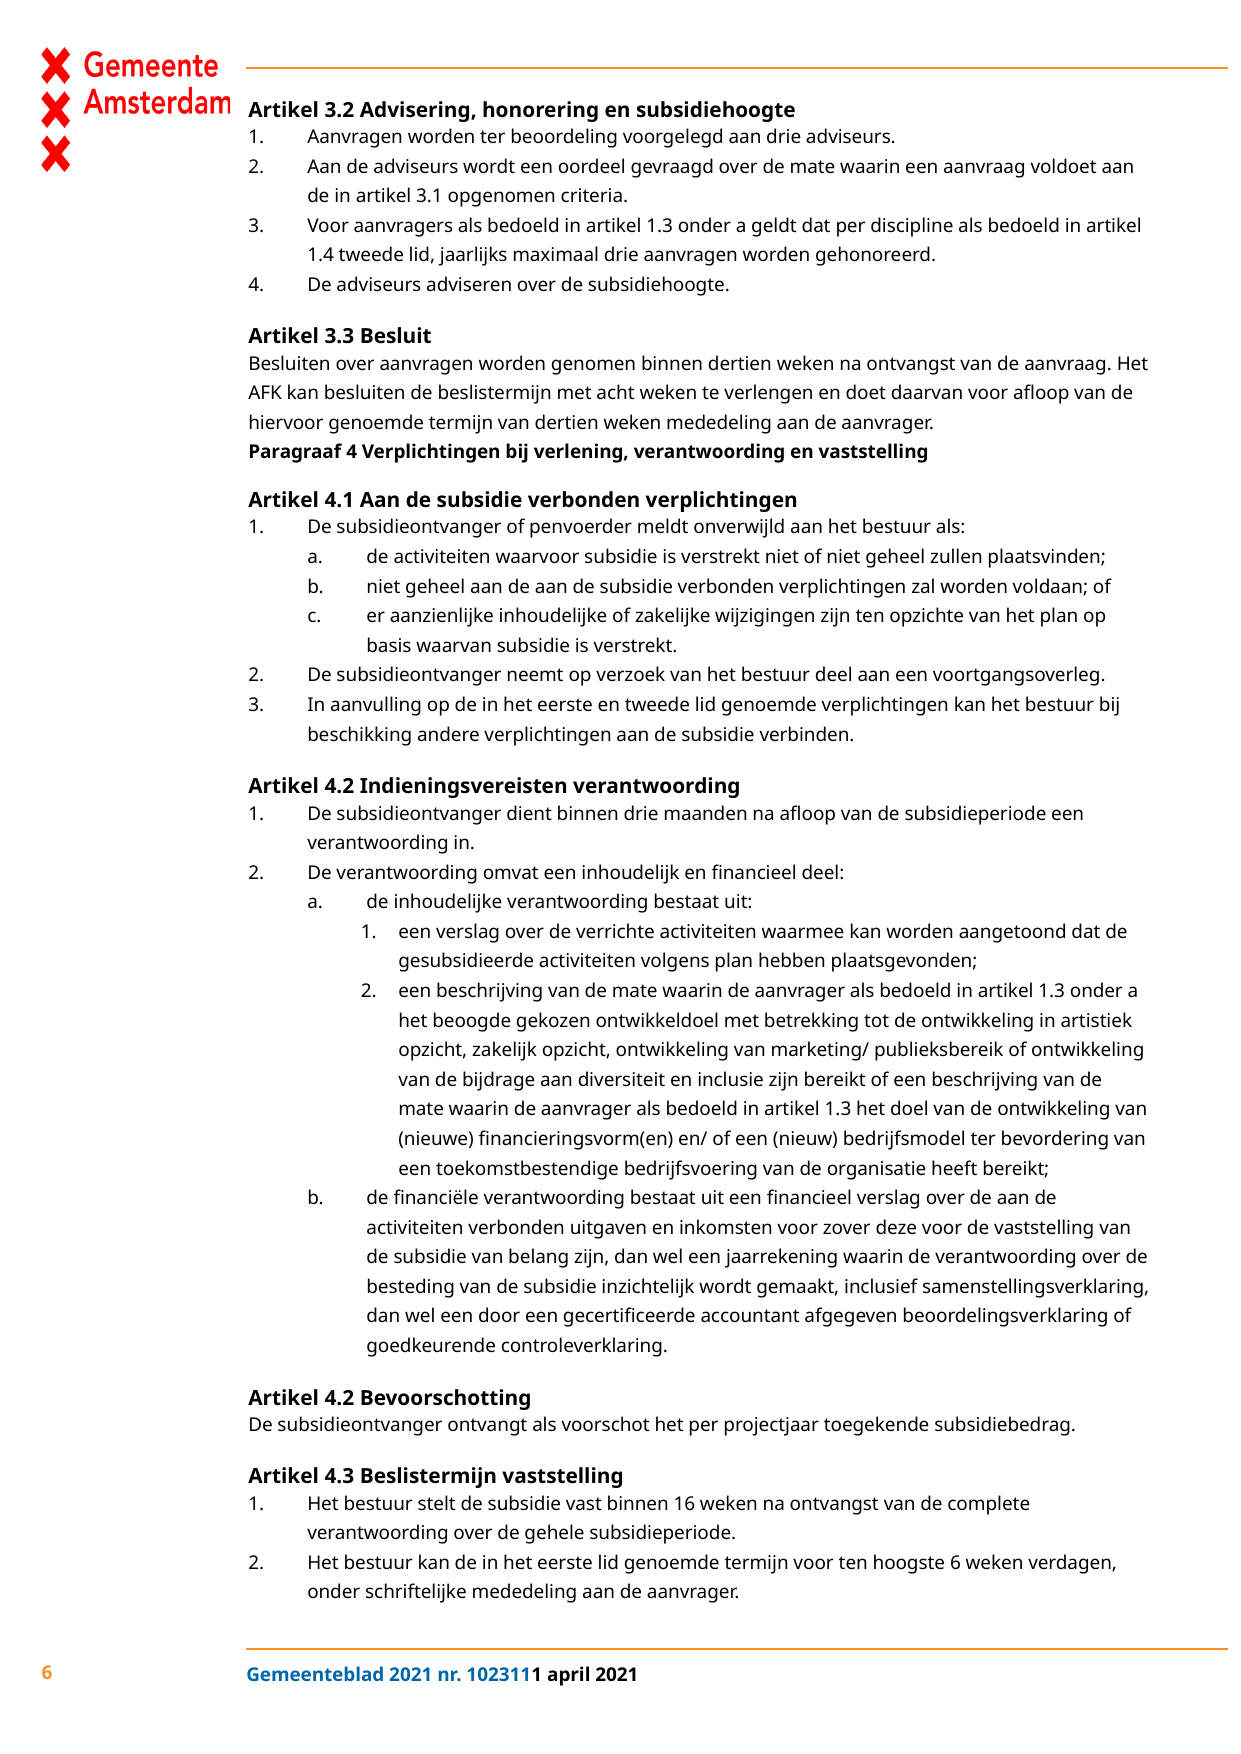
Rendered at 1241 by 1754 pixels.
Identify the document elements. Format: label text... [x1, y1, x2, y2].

list In aanvulling op de in het eerste en tweede lid genoemde verplichtingen kan het bestuur bij beschikking andere verplichtingen aan de subsidie verbinden. [248, 691, 1152, 747]
text De subsidieontvanger ontvangt als voorschot het per projectjaar toegekende subsidiebedrag. [248, 1411, 1152, 1437]
list Aan de adviseurs wordt een oordeel gevraagd over de mate waarin een aanvraag voldoet aan de in artikel 3.1 opgenomen criteria. [248, 153, 1152, 208]
list een beschrijving van de mate waarin de aanvrager als bedoeld in artikel 1.3 onder a het beoogde gekozen ontwikkeldoel met betrekking tot de ontwikkeling in artistiek opzicht, zakelijk opzicht, ontwikkeling van marketing/ publieksbereik of ontwikkeling van de bijdrage aan diversiteit en inclusie zijn bereikt of een beschrijving van de mate waarin de aanvrager als bedoeld in artikel 1.3 het doel van de ontwikkeling van (nieuwe) financieringsvorm(en) en/ of een (nieuw) bedrijfsmodel ter bevordering van een toekomstbestendige bedrijfsvoering van de organisatie heeft bereikt; [361, 977, 1152, 1180]
text Artikel 4.3 Beslistermijn vaststelling [248, 1461, 1152, 1490]
text Besluiten over aanvragen worden genomen binnen dertien weken na ontvangst van de aanvraag. Het AFK kan besluiten de beslistermijn met acht weken te verlengen en doet daarvan voor afloop van de hiervoor genoemde termijn van dertien weken mededeling aan de aanvrager. [248, 350, 1152, 435]
text Artikel 4.1 Aan de subsidie verbonden verplichtingen [248, 485, 1152, 514]
picture [41, 47, 231, 172]
list Het bestuur kan de in het eerste lid genoemde termijn voor ten hoogste 6 weken verdagen, onder schriftelijke mededeling aan de aanvrager. [248, 1549, 1152, 1604]
list niet geheel aan de aan de subsidie verbonden verplichtingen zal worden voldaan; of [307, 573, 1152, 599]
list Het bestuur stelt de subsidie vast binnen 16 weken na ontvangst van de complete verantwoording over de gehele subsidieperiode. [248, 1490, 1152, 1545]
list De verantwoording omvat een inhoudelijk en financieel deel: [248, 859, 1152, 884]
text Artikel 3.2 Advisering, honorering en subsidiehoogte [248, 95, 1152, 123]
list De subsidieontvanger neemt op verzoek van het bestuur deel aan een voortgangsoverleg. [248, 662, 1152, 687]
text Artikel 4.2 Indieningsvereisten verantwoording [248, 771, 1152, 800]
list Voor aanvragers als bedoeld in artikel 1.3 onder a geldt dat per discipline als bedoeld in artikel 1.4 tweede lid, jaarlijks maximaal drie aanvragen worden gehonoreerd. [248, 212, 1152, 267]
list de activiteiten waarvoor subsidie is verstrekt niet of niet geheel zullen plaatsvinden; [307, 543, 1152, 569]
list De adviseurs adviseren over de subsidiehoogte. [248, 271, 1152, 297]
list De subsidieontvanger dient binnen drie maanden na afloop van de subsidieperiode een verantwoording in. [248, 800, 1152, 855]
text Paragraaf 4 Verplichtingen bij verlening, verantwoording en vaststelling [248, 439, 1152, 464]
list De subsidieontvanger of penvoerder meldt onverwijld aan het bestuur als: [248, 514, 1152, 539]
text Artikel 3.3 Besluit [248, 322, 1152, 350]
list er aanzienlijke inhoudelijke of zakelijke wijzigingen zijn ten opzichte van het plan op basis waarvan subsidie is verstrekt. [307, 602, 1152, 658]
list de inhoudelijke verantwoording bestaat uit: [307, 888, 1152, 914]
list de financiële verantwoording bestaat uit een financieel verslag over de aan de activiteiten verbonden uitgaven en inkomsten voor zover deze voor de vaststelling van de subsidie van belang zijn, dan wel een jaarrekening waarin de verantwoording over de besteding van de subsidie inzichtelijk wordt gemaakt, inclusief samenstellingsverklaring, dan wel een door een gecertificeerde accountant afgegeven beoordelingsverklaring of goedkeurende controleverklaring. [307, 1184, 1152, 1358]
list Aanvragen worden ter beoordeling voorgelegd aan drie adviseurs. [248, 123, 1152, 149]
list een verslag over de verrichte activiteiten waarmee kan worden aangetoond dat de gesubsidieerde activiteiten volgens plan hebben plaatsgevonden; [361, 918, 1152, 973]
text Artikel 4.2 Bevoorschotting [248, 1383, 1152, 1411]
